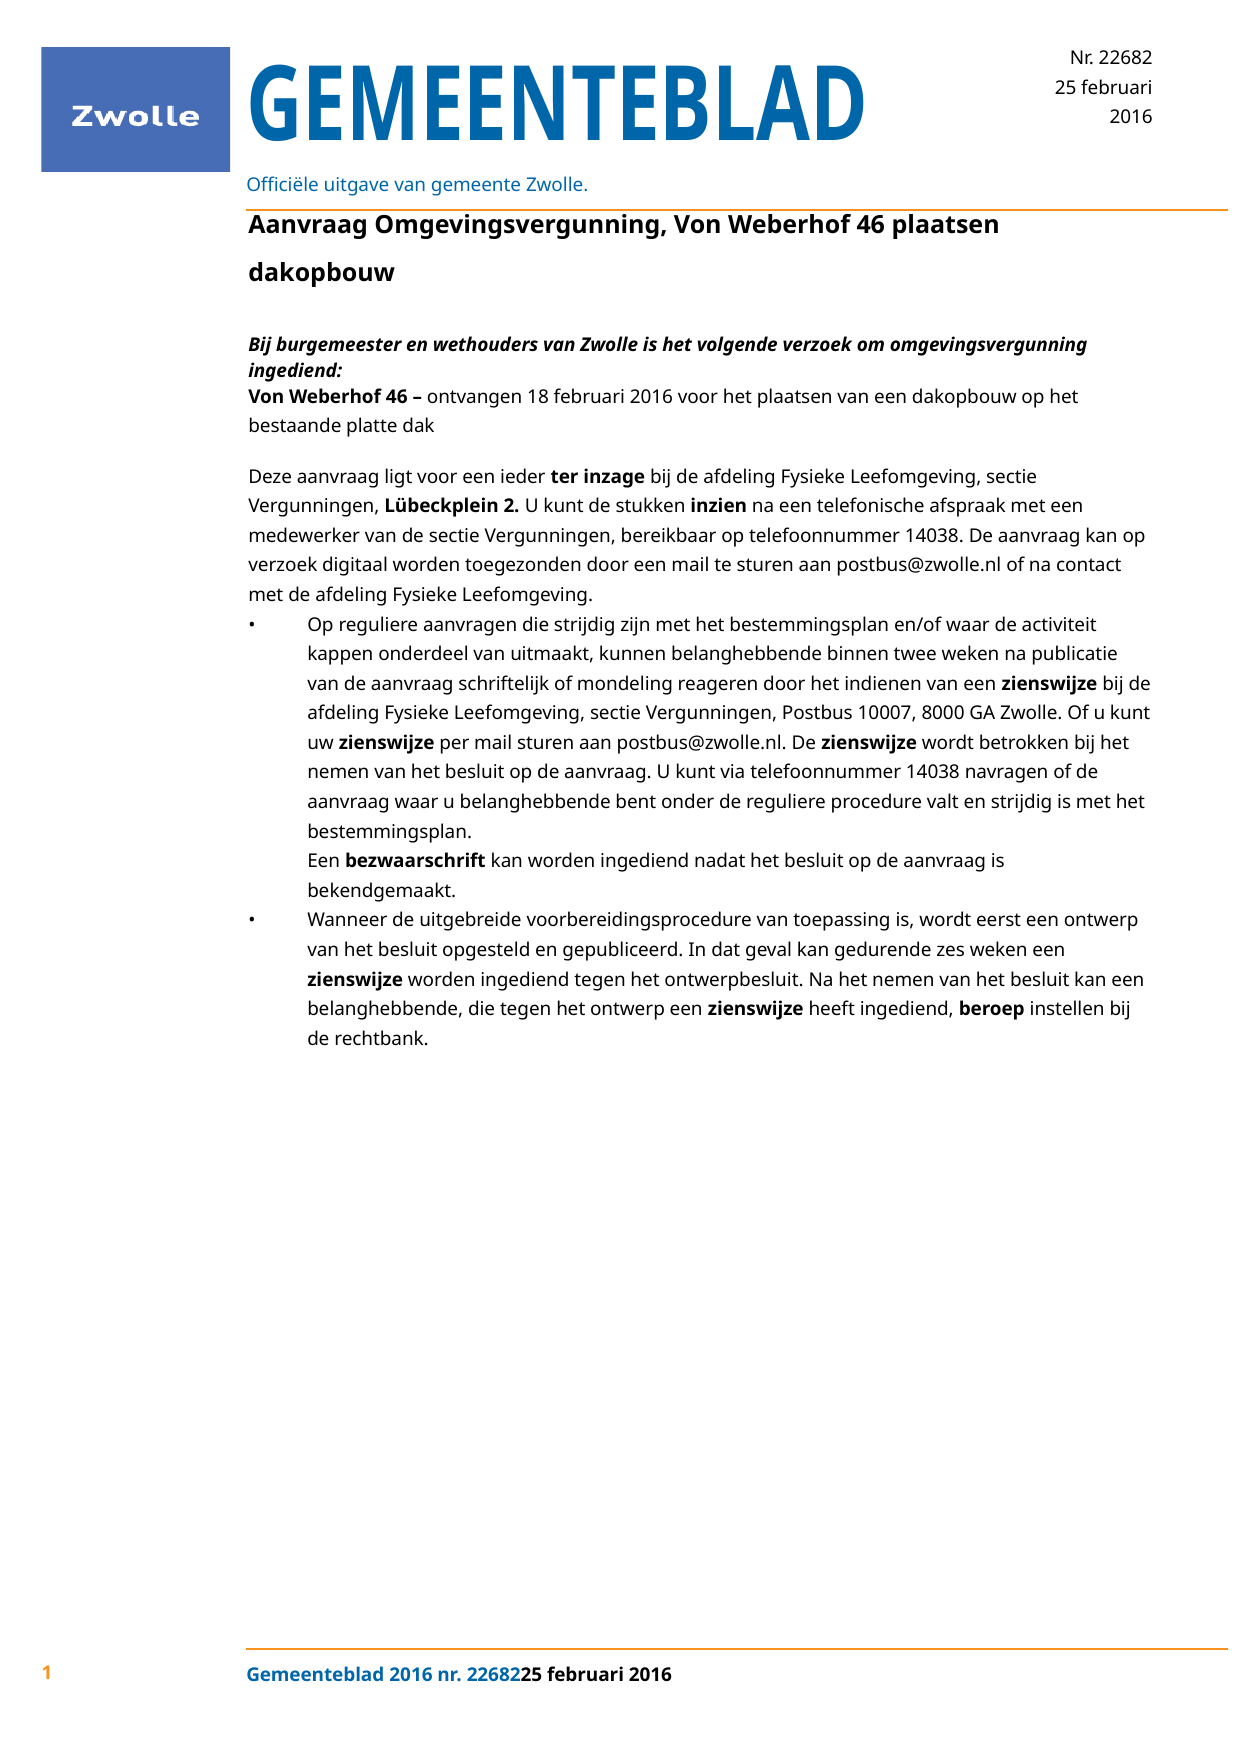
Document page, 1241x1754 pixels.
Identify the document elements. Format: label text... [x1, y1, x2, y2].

picture [41, 47, 231, 172]
text Deze aanvraag ligt voor een ieder ter inzage bij de afdeling Fysieke Leefomgeving, sectie Vergunningen, Lübeckplein 2. U kunt de stukken inzien na een telefonische afspraak met een medewerker van de sectie Vergunningen, bereikbaar op telefoonnummer 14038. De aanvraag kan op verzoek digitaal worden toegezonden door een mail te sturen aan postbus@zwolle.nl of na contact met de afdeling Fysieke Leefomgeving. [248, 463, 1152, 607]
text Aanvraag Omgevingsvergunning, Von Weberhof 46 plaatsen dakopbouw [248, 211, 1152, 288]
list Wanneer de uitgebreide voorbereidingsprocedure van toepassing is, wordt eerst een ontwerp van het besluit opgesteld en gepubliceerd. In dat geval kan gedurende zes weken een zienswijze worden ingediend tegen het ontwerpbesluit. Na het nemen van het besluit kan een belanghebbende, die tegen het ontwerp een zienswijze heeft ingediend, beroep instellen bij de rechtbank. [248, 907, 1152, 1051]
list Een bezwaarschrift kan worden ingediend nadat het besluit op de aanvraag is bekendgemaakt. [248, 847, 1152, 903]
text Von Weberhof 46 – ontvangen 18 februari 2016 voor het plaatsen van een dakopbouw op het bestaande platte dak [248, 383, 1152, 438]
list Op reguliere aanvragen die strijdig zijn met het bestemmingsplan en/of waar de activiteit kappen onderdeel van uitmaakt, kunnen belanghebbende binnen twee weken na publicatie van de aanvraag schriftelijk of mondeling reageren door het indienen van een zienswijze bij de afdeling Fysieke Leefomgeving, sectie Vergunningen, Postbus 10007, 8000 GA Zwolle. Of u kunt uw zienswijze per mail sturen aan postbus@zwolle.nl. De zienswijze wordt betrokken bij het nemen van het besluit op de aanvraag. U kunt via telefoonnummer 14038 navragen of de aanvraag waar u belanghebbende bent onder de reguliere procedure valt en strijdig is met het bestemmingsplan. [248, 611, 1152, 844]
text Bij burgemeester en wethouders van Zwolle is het volgende verzoek om omgevingsvergunning ingediend: [248, 331, 1152, 383]
